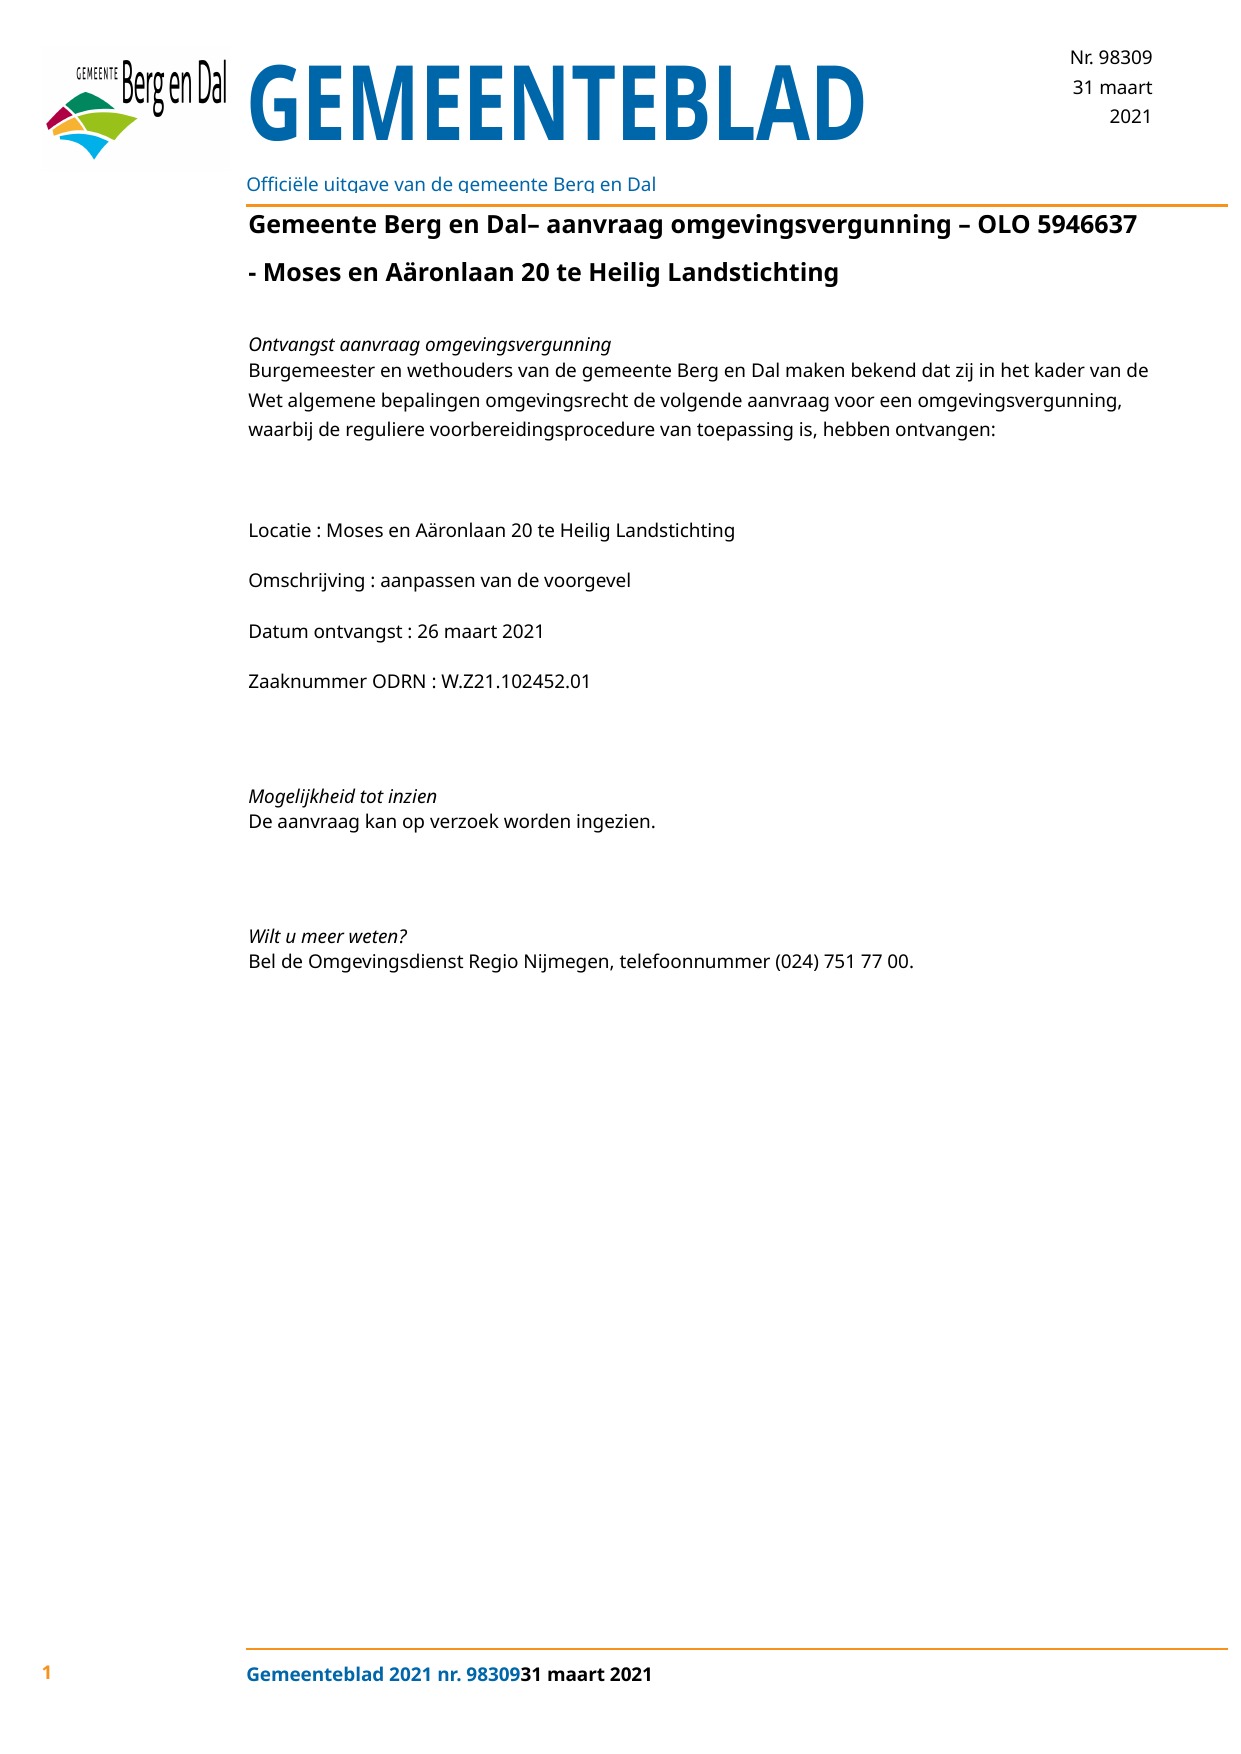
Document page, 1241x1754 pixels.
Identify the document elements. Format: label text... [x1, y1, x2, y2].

text De aanvraag kan op verzoek worden ingezien. [248, 808, 1152, 834]
text Ontvangst aanvraag omgevingsvergunning [248, 331, 1152, 357]
text Burgemeester en wethouders van de gemeente Berg en Dal maken bekend dat zij in het kader van de Wet algemene bepalingen omgevingsrecht de volgende aanvraag voor een omgevingsvergunning, waarbij de reguliere voorbereidingsprocedure van toepassing is, hebben ontvangen: [248, 357, 1152, 442]
text Mogelijkheid tot inzien [248, 783, 1152, 808]
text Zaaknummer ODRN : W.Z21.102452.01 [248, 668, 1152, 694]
text Datum ontvangst : 26 maart 2021 [248, 618, 1152, 644]
text Locatie : Moses en Aäronlaan 20 te Heilig Landstichting [248, 517, 1152, 543]
text Omschrijving : aanpassen van de voorgevel [248, 568, 1152, 593]
text Wilt u meer weten? [248, 923, 1152, 949]
text Gemeente Berg en Dal– aanvraag omgevingsvergunning – OLO 5946637 - Moses en Aäronlaan 20 te Heilig Landstichting [248, 207, 1152, 288]
picture [41, 47, 231, 172]
text Bel de Omgevingsdienst Regio Nijmegen, telefoonnummer (024) 751 77 00. [248, 949, 1152, 974]
